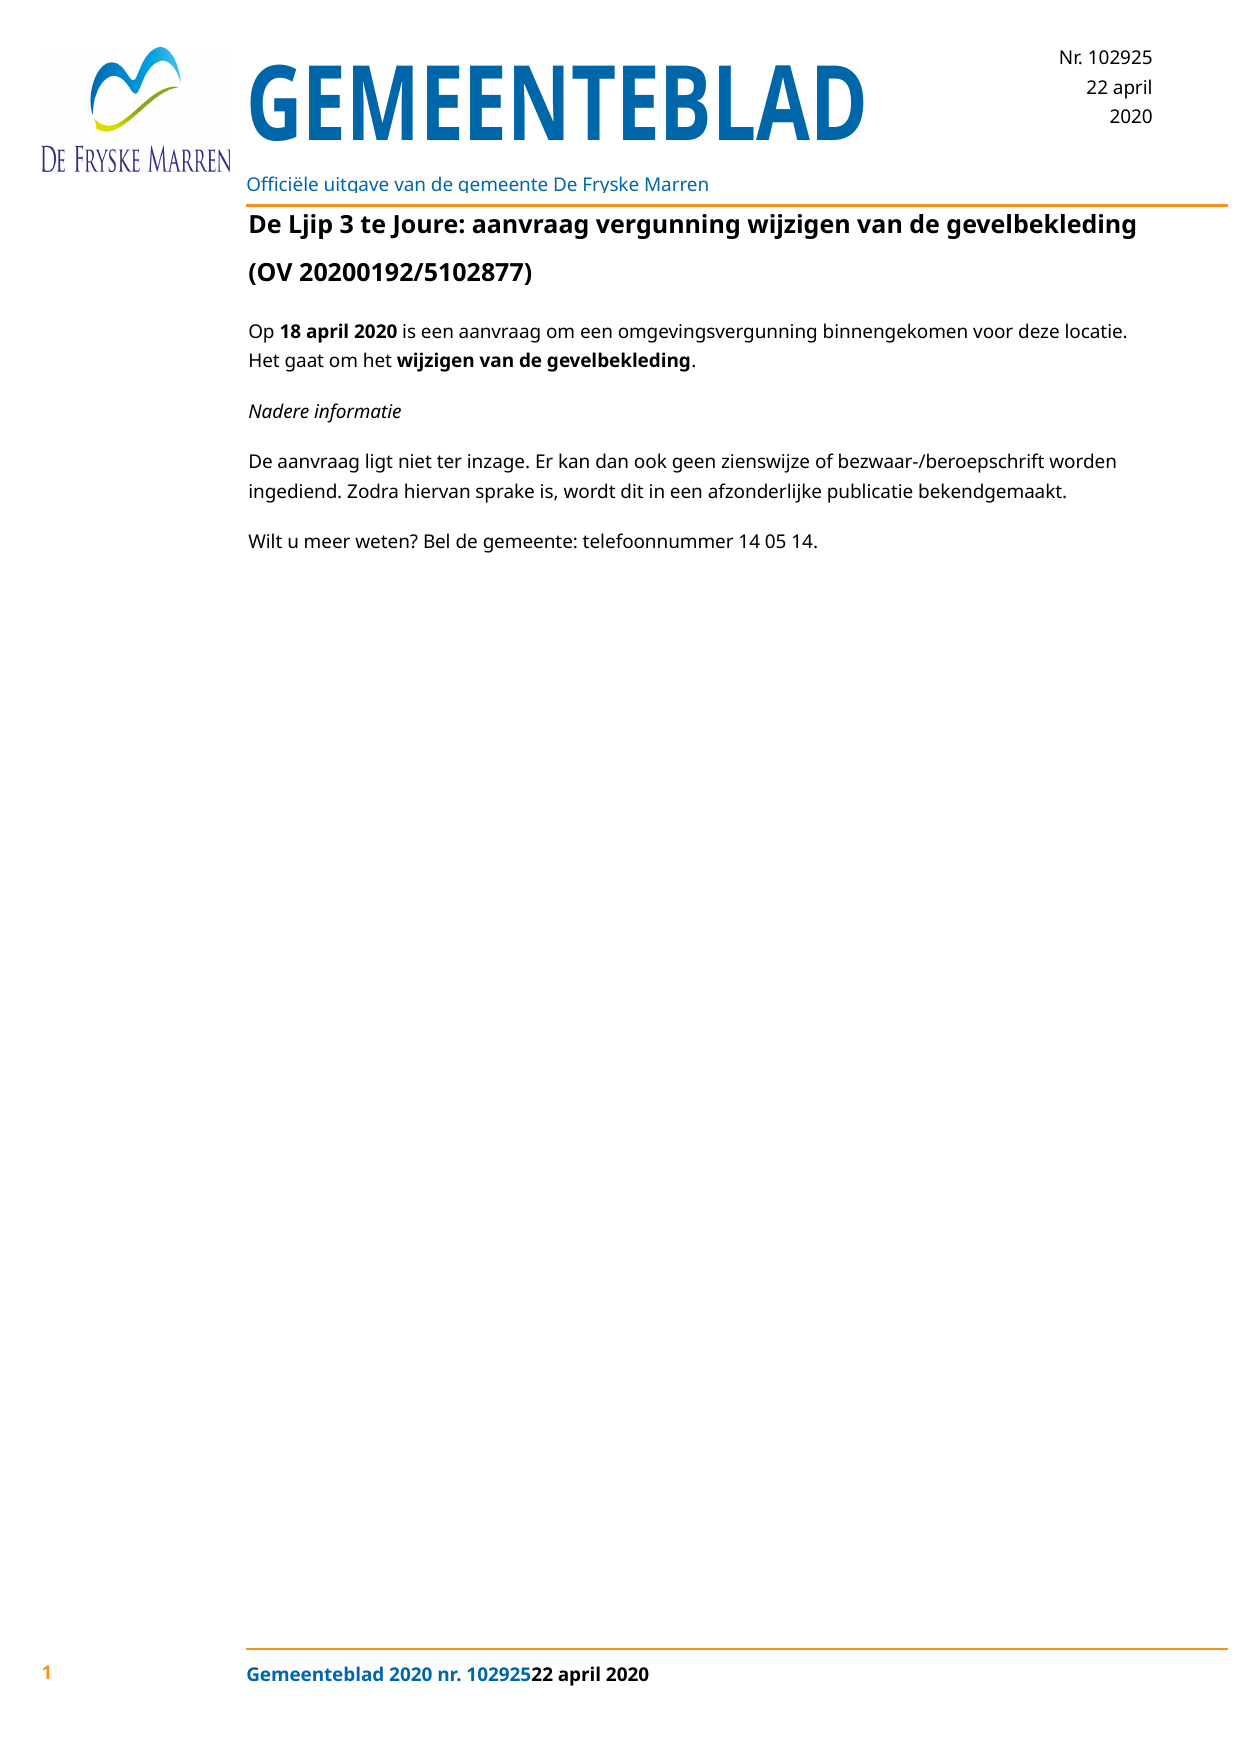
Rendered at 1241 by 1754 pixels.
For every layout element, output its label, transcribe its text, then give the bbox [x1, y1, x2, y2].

text De Ljip 3 te Joure: aanvraag vergunning wijzigen van de gevelbekleding (OV 20200192/5102877) [248, 207, 1152, 288]
text Nadere informatie [248, 398, 1152, 424]
text Wilt u meer weten? Bel de gemeente: telefoonnummer 14 05 14. [248, 528, 1152, 554]
text Op 18 april 2020 is een aanvraag om een omgevingsvergunning binnengekomen voor deze locatie. Het gaat om het wijzigen van de gevelbekleding. [248, 318, 1152, 373]
text De aanvraag ligt niet ter inzage. Er kan dan ook geen zienswijze of bezwaar-/beroepschrift worden ingediend. Zodra hiervan sprake is, wordt dit in een afzonderlijke publicatie bekendgemaakt. [248, 448, 1152, 504]
picture [41, 47, 231, 172]
